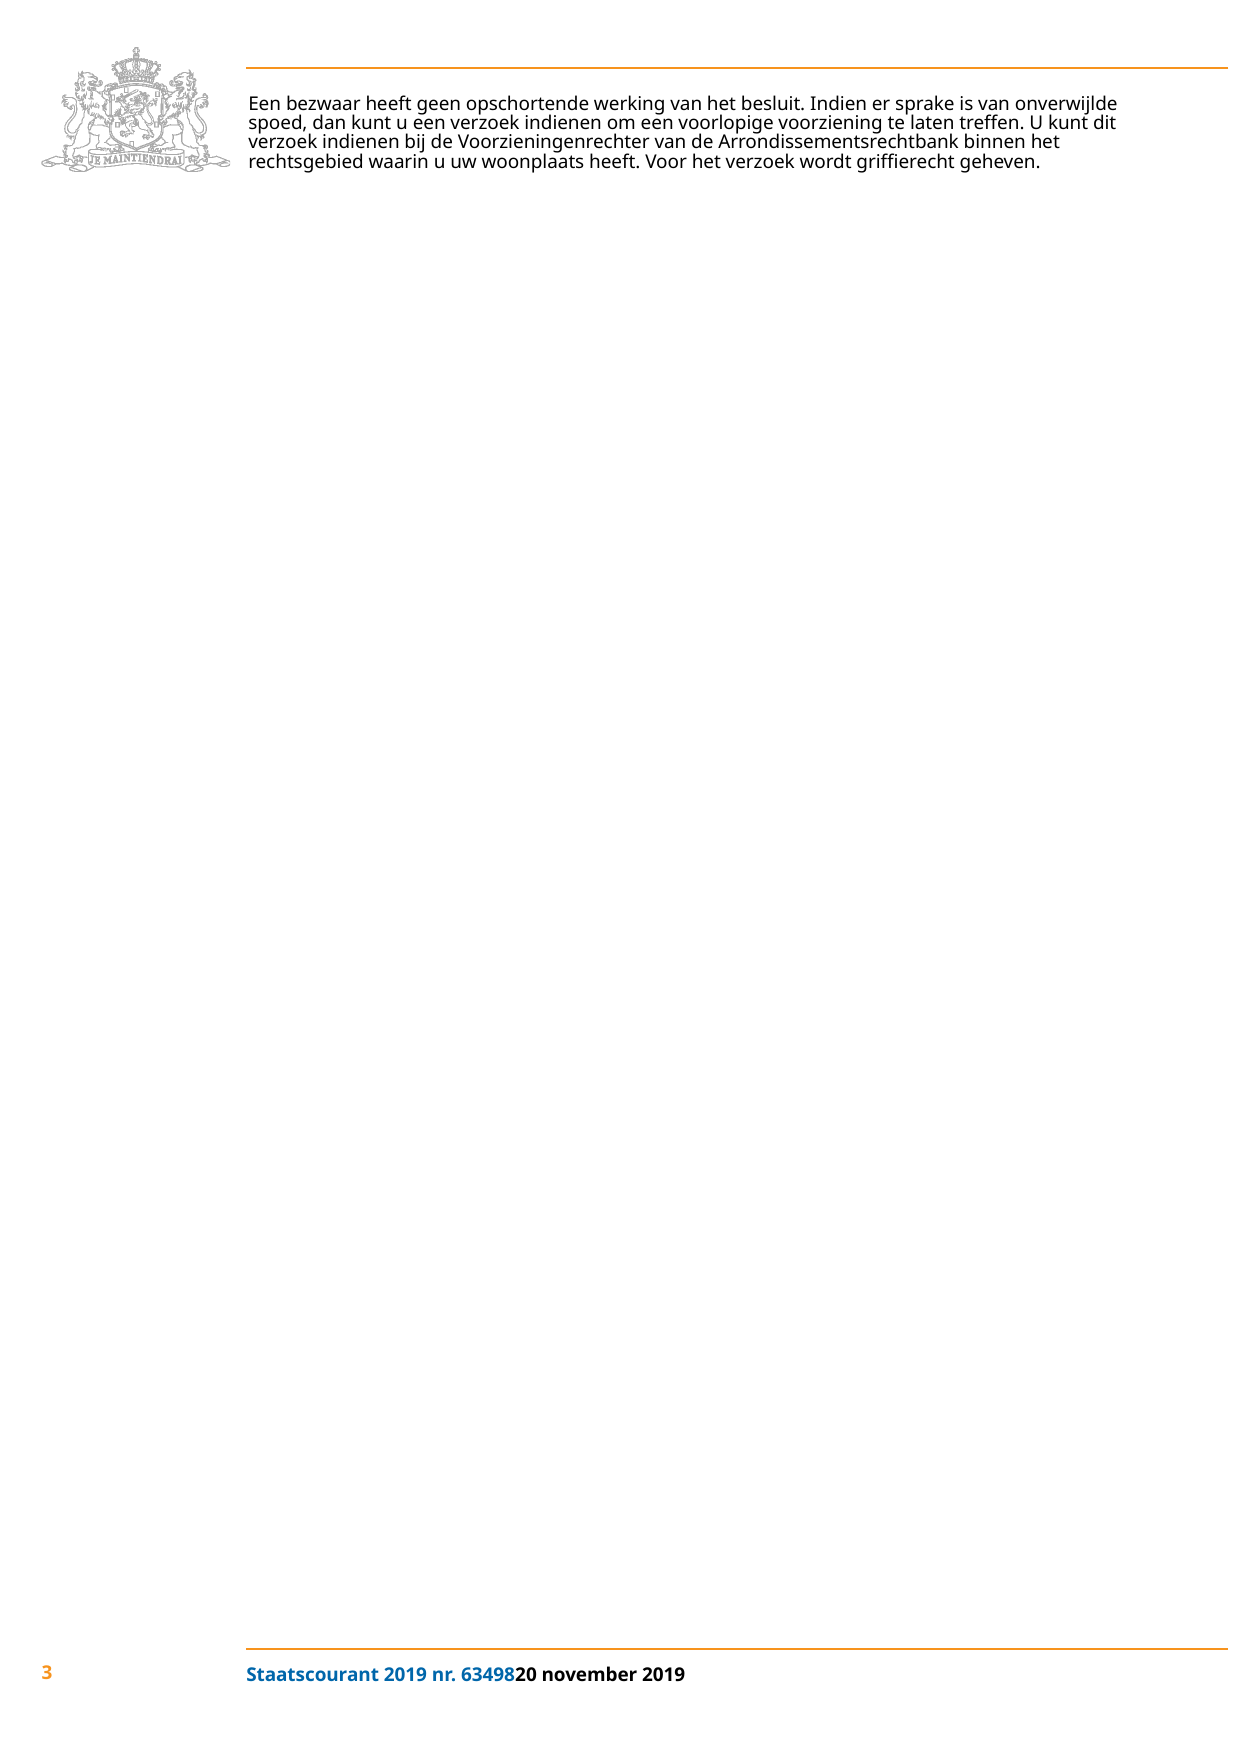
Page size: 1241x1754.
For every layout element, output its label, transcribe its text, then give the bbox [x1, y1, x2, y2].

picture [41, 47, 231, 172]
text Een bezwaar heeft geen opschortende werking van het besluit. Indien er sprake is van onverwijlde spoed, dan kunt u een verzoek indienen om een voorlopige voorziening te laten treffen. U kunt dit verzoek indienen bij de Voorzieningenrechter van de Arrondissementsrechtbank binnen het rechtsgebied waarin u uw woonplaats heeft. Voor het verzoek wordt griffierecht geheven. [248, 95, 1152, 172]
